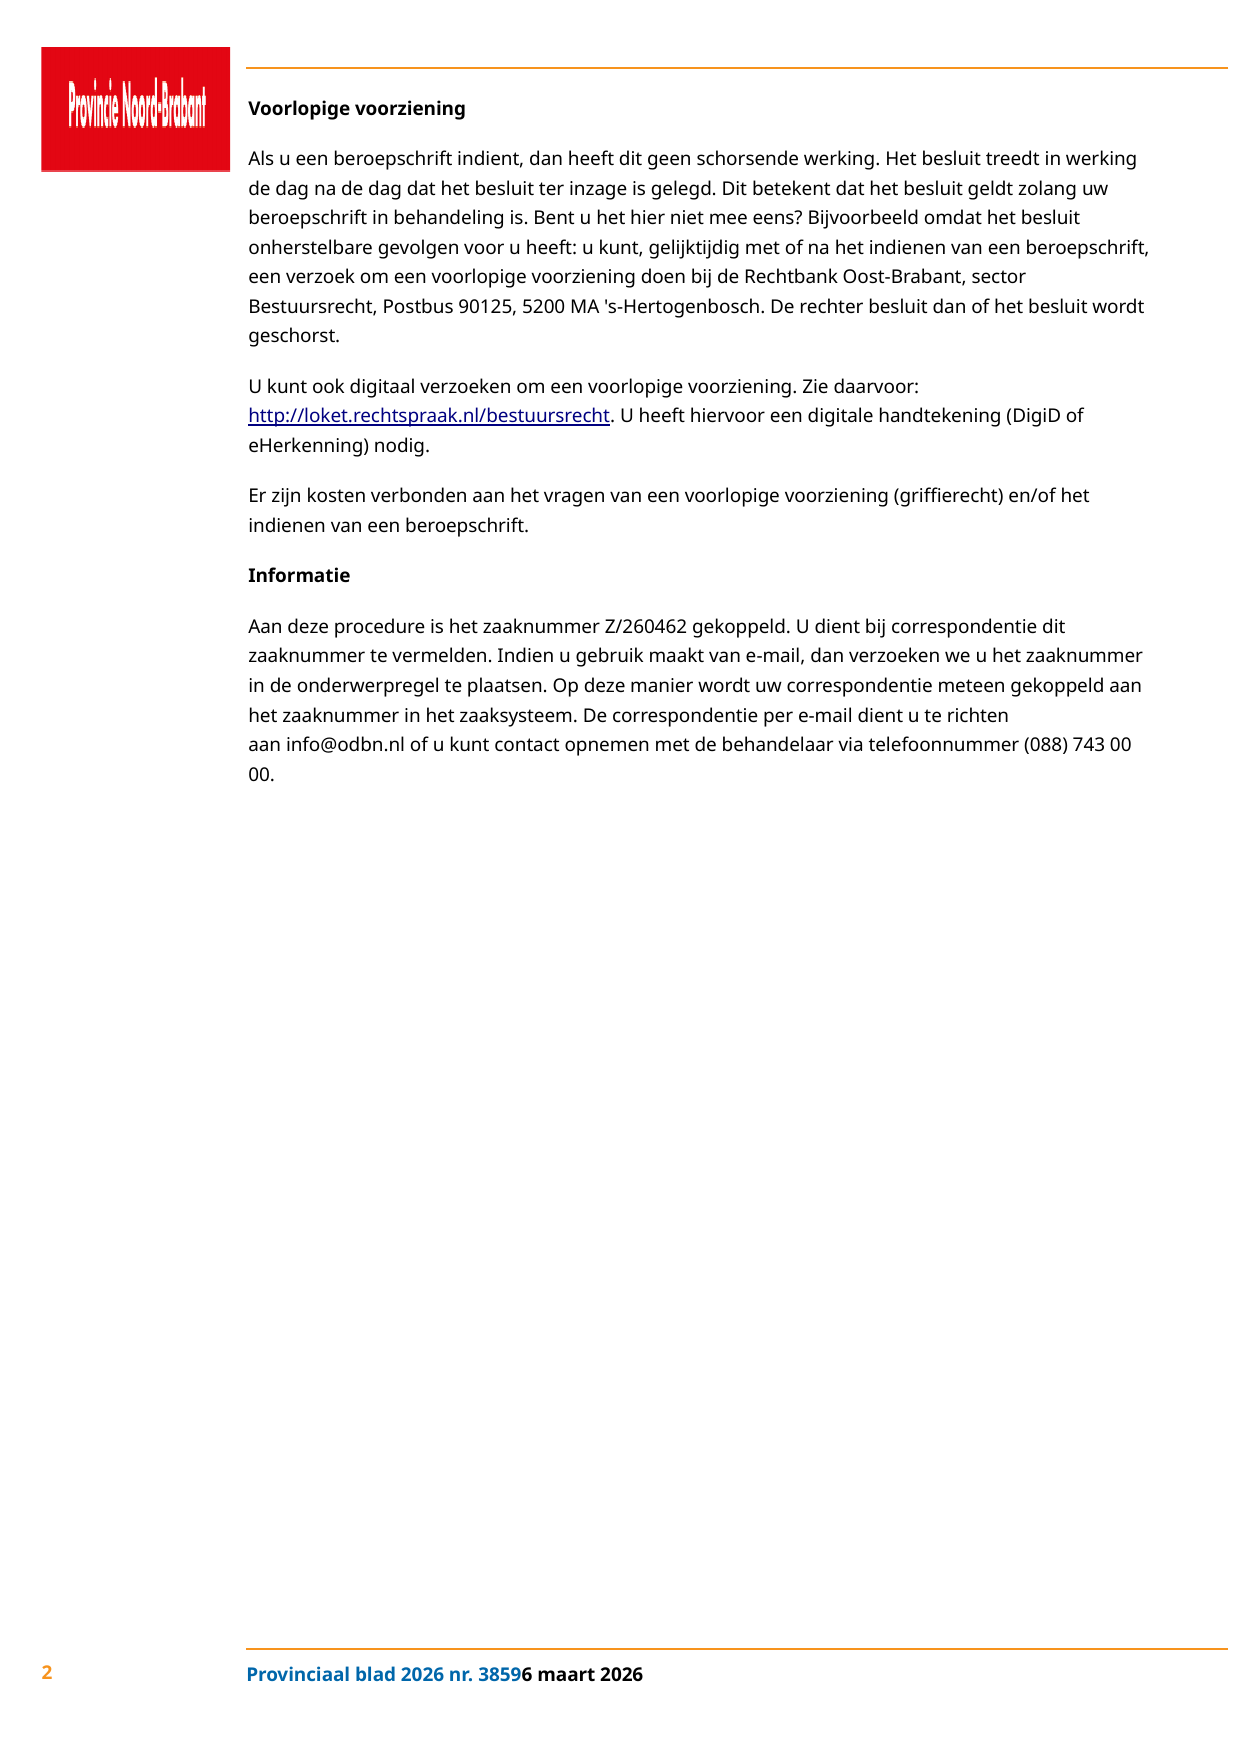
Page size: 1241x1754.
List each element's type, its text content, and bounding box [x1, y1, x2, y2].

text Informatie [248, 563, 1152, 588]
picture [41, 47, 231, 172]
text Als u een beroepschrift indient, dan heeft dit geen schorsende werking. Het besluit treedt in werking de dag na de dag dat het besluit ter inzage is gelegd. Dit betekent dat het besluit geldt zolang uw beroepschrift in behandeling is. Bent u het hier niet mee eens? Bijvoorbeeld omdat het besluit onherstelbare gevolgen voor u heeft: u kunt, gelijktijdig met of na het indienen van een beroepschrift, een verzoek om een voorlopige voorziening doen bij de Rechtbank Oost-Brabant, sector Bestuursrecht, Postbus 90125, 5200 MA 's‑Hertogenbosch. De rechter besluit dan of het besluit wordt geschorst. [248, 145, 1152, 348]
text Voorlopige voorziening [248, 95, 1152, 121]
text Aan deze procedure is het zaaknummer Z/260462 gekoppeld. U dient bij correspondentie dit zaaknummer te vermelden. Indien u gebruik maakt van e-mail, dan verzoeken we u het zaaknummer in de onderwerpregel te plaatsen. Op deze manier wordt uw correspondentie meteen gekoppeld aan het zaaknummer in het zaaksysteem. De correspondentie per e-mail dient u te richten aan info@odbn.nl of u kunt contact opnemen met de behandelaar via telefoonnummer (088) 743 00 00. [248, 613, 1152, 787]
text U kunt ook digitaal verzoeken om een voorlopige voorziening. Zie daarvoor: http://loket.rechtspraak.nl/bestuursrecht. U heeft hiervoor een digitale handtekening (DigiD of eHerkenning) nodig. [248, 373, 1152, 458]
text Er zijn kosten verbonden aan het vragen van een voorlopige voorziening (griffierecht) en/of het indienen van een beroepschrift. [248, 483, 1152, 538]
